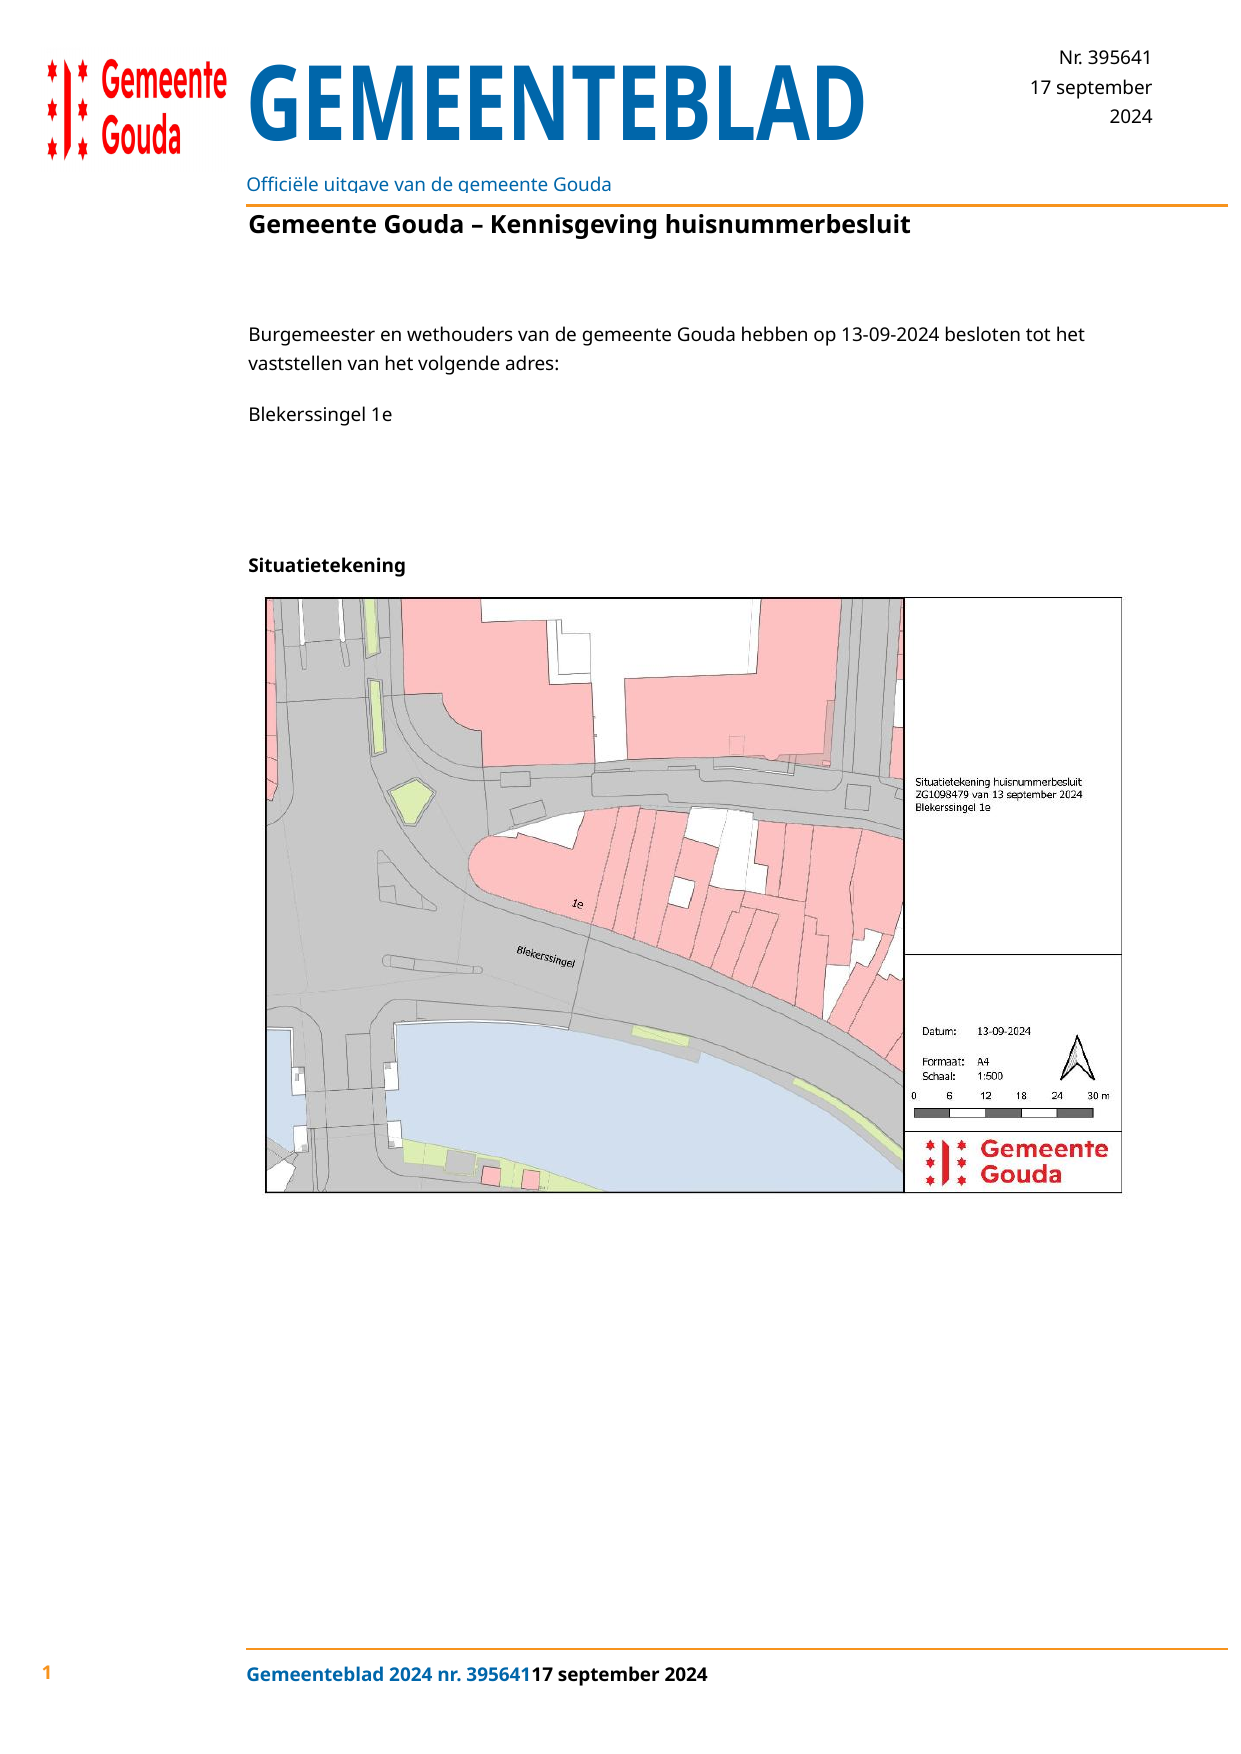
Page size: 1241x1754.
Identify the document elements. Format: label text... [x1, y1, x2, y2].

text Blekerssingel 1e [248, 401, 1152, 426]
text Gemeente Gouda – Kennisgeving huisnummerbesluit [248, 207, 1152, 241]
text Burgemeester en wethouders van de gemeente Gouda hebben op 13-09-2024 besloten tot het vaststellen van het volgende adres: [248, 321, 1152, 376]
picture [41, 47, 231, 172]
text Situatietekening [248, 552, 1152, 578]
picture [248, 581, 1134, 1209]
